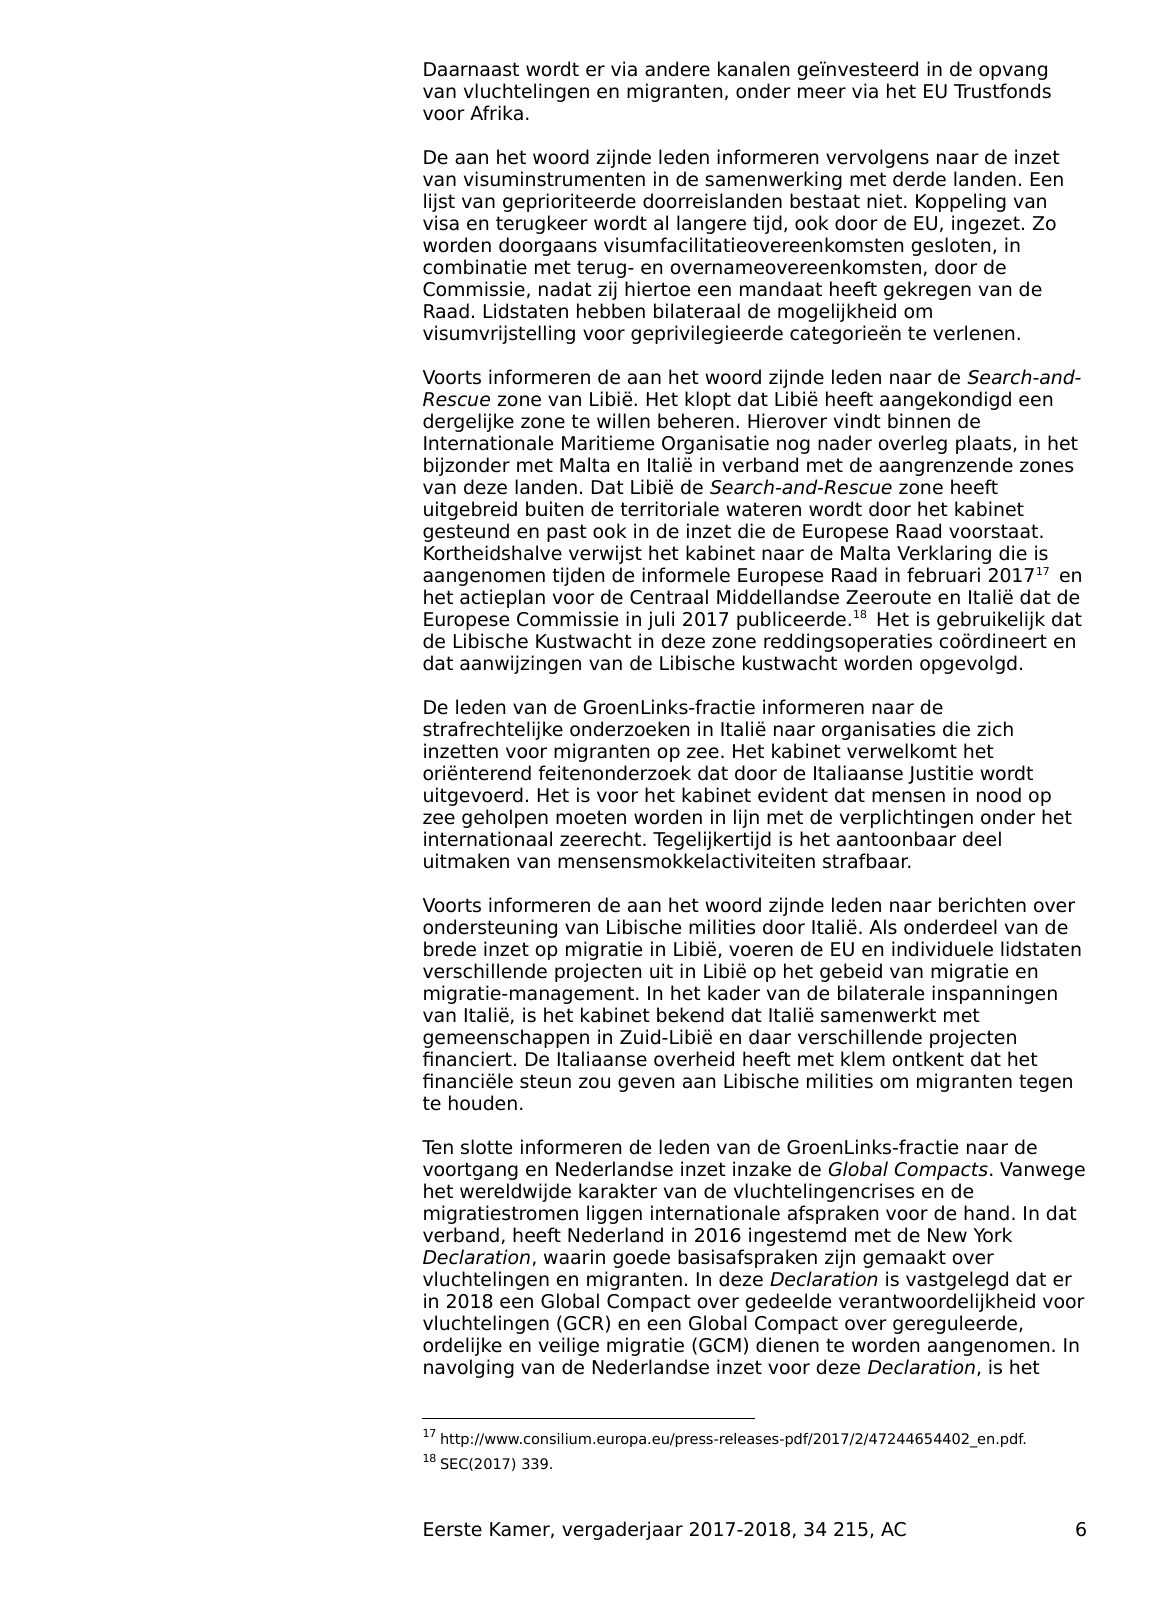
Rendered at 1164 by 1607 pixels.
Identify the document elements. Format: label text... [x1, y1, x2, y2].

text Voorts informeren de aan het woord zijnde leden naar berichten over ondersteuning van Libische milities door Italië. Als onderdeel van de brede inzet op migratie in Libië, voeren de EU en individuele lidstaten verschillende projecten uit in Libië op het gebeid van migratie en migratie-management. In het kader van de bilaterale inspanningen van Italië, is het kabinet bekend dat Italië samenwerkt met gemeenschappen in Zuid-Libië en daar verschillende projecten financiert. De Italiaanse overheid heeft met klem ontkent dat het financiële steun zou geven aan Libische milities om migranten tegen te houden. [422, 895, 1087, 1115]
text Ten slotte informeren de leden van de GroenLinks-fractie naar de voortgang en Nederlandse inzet inzake de Global Compacts. Vanwege het wereldwijde karakter van de vluchtelingencrises en de migratiestromen liggen internationale afspraken voor de hand. In dat verband, heeft Nederland in 2016 ingestemd met de New York Declaration, waarin goede basisafspraken zijn gemaakt over vluchtelingen en migranten. In deze Declaration is vastgelegd dat er in 2018 een Global Compact over gedeelde verantwoordelijkheid voor vluchtelingen (GCR) en een Global Compact over gereguleerde, ordelijke en veilige migratie (GCM) dienen te worden aangenomen. In navolging van de Nederlandse inzet voor deze Declaration, is het [422, 1137, 1087, 1379]
text De leden van de GroenLinks-fractie informeren naar de strafrechtelijke onderzoeken in Italië naar organisaties die zich inzetten voor migranten op zee. Het kabinet verwelkomt het oriënterend feitenonderzoek dat door de Italiaanse Justitie wordt uitgevoerd. Het is voor het kabinet evident dat mensen in nood op zee geholpen moeten worden in lijn met de verplichtingen onder het internationaal zeerecht. Tegelijkertijd is het aantoonbaar deel uitmaken van mensensmokkelactiviteiten strafbaar. [422, 697, 1087, 873]
text De aan het woord zijnde leden informeren vervolgens naar de inzet van visuminstrumenten in de samenwerking met derde landen. Een lijst van geprioriteerde doorreislanden bestaat niet. Koppeling van visa en terugkeer wordt al langere tijd, ook door de EU, ingezet. Zo worden doorgaans visumfacilitatieovereenkomsten gesloten, in combinatie met terug- en overnameovereenkomsten, door de Commissie, nadat zij hiertoe een mandaat heeft gekregen van de Raad. Lidstaten hebben bilateraal de mogelijkheid om visumvrijstelling voor geprivilegieerde categorieën te verlenen. [422, 147, 1087, 345]
text SEC(2017) 339. [422, 1452, 1087, 1474]
text http://www.consilium.europa.eu/press-releases-pdf/2017/2/47244654402_en.pdf. [422, 1427, 1087, 1449]
text Voorts informeren de aan het woord zijnde leden naar de Search-and- Rescue zone van Libië. Het klopt dat Libië heeft aangekondigd een dergelijke zone te willen beheren. Hierover vindt binnen de Internationale Maritieme Organisatie nog nader overleg plaats, in het bijzonder met Malta en Italië in verband met de aangrenzende zones van deze landen. Dat Libië de Search-and-Rescue zone heeft uitgebreid buiten de territoriale wateren wordt door het kabinet gesteund en past ook in de inzet die de Europese Raad voorstaat. Kortheidshalve verwijst het kabinet naar de Malta Verklaring die is aangenomen tijden de informele Europese Raad in februari 2017 en het actieplan voor de Centraal Middellandse Zeeroute en Italië dat de Europese Commissie in juli 2017 publiceerde. Het is gebruikelijk dat de Libische Kustwacht in deze zone reddingsoperaties coördineert en dat aanwijzingen van de Libische kustwacht worden opgevolgd. [422, 367, 1087, 675]
text Daarnaast wordt er via andere kanalen geïnvesteerd in de opvang van vluchtelingen en migranten, onder meer via het EU Trustfonds voor Afrika. [422, 59, 1087, 125]
